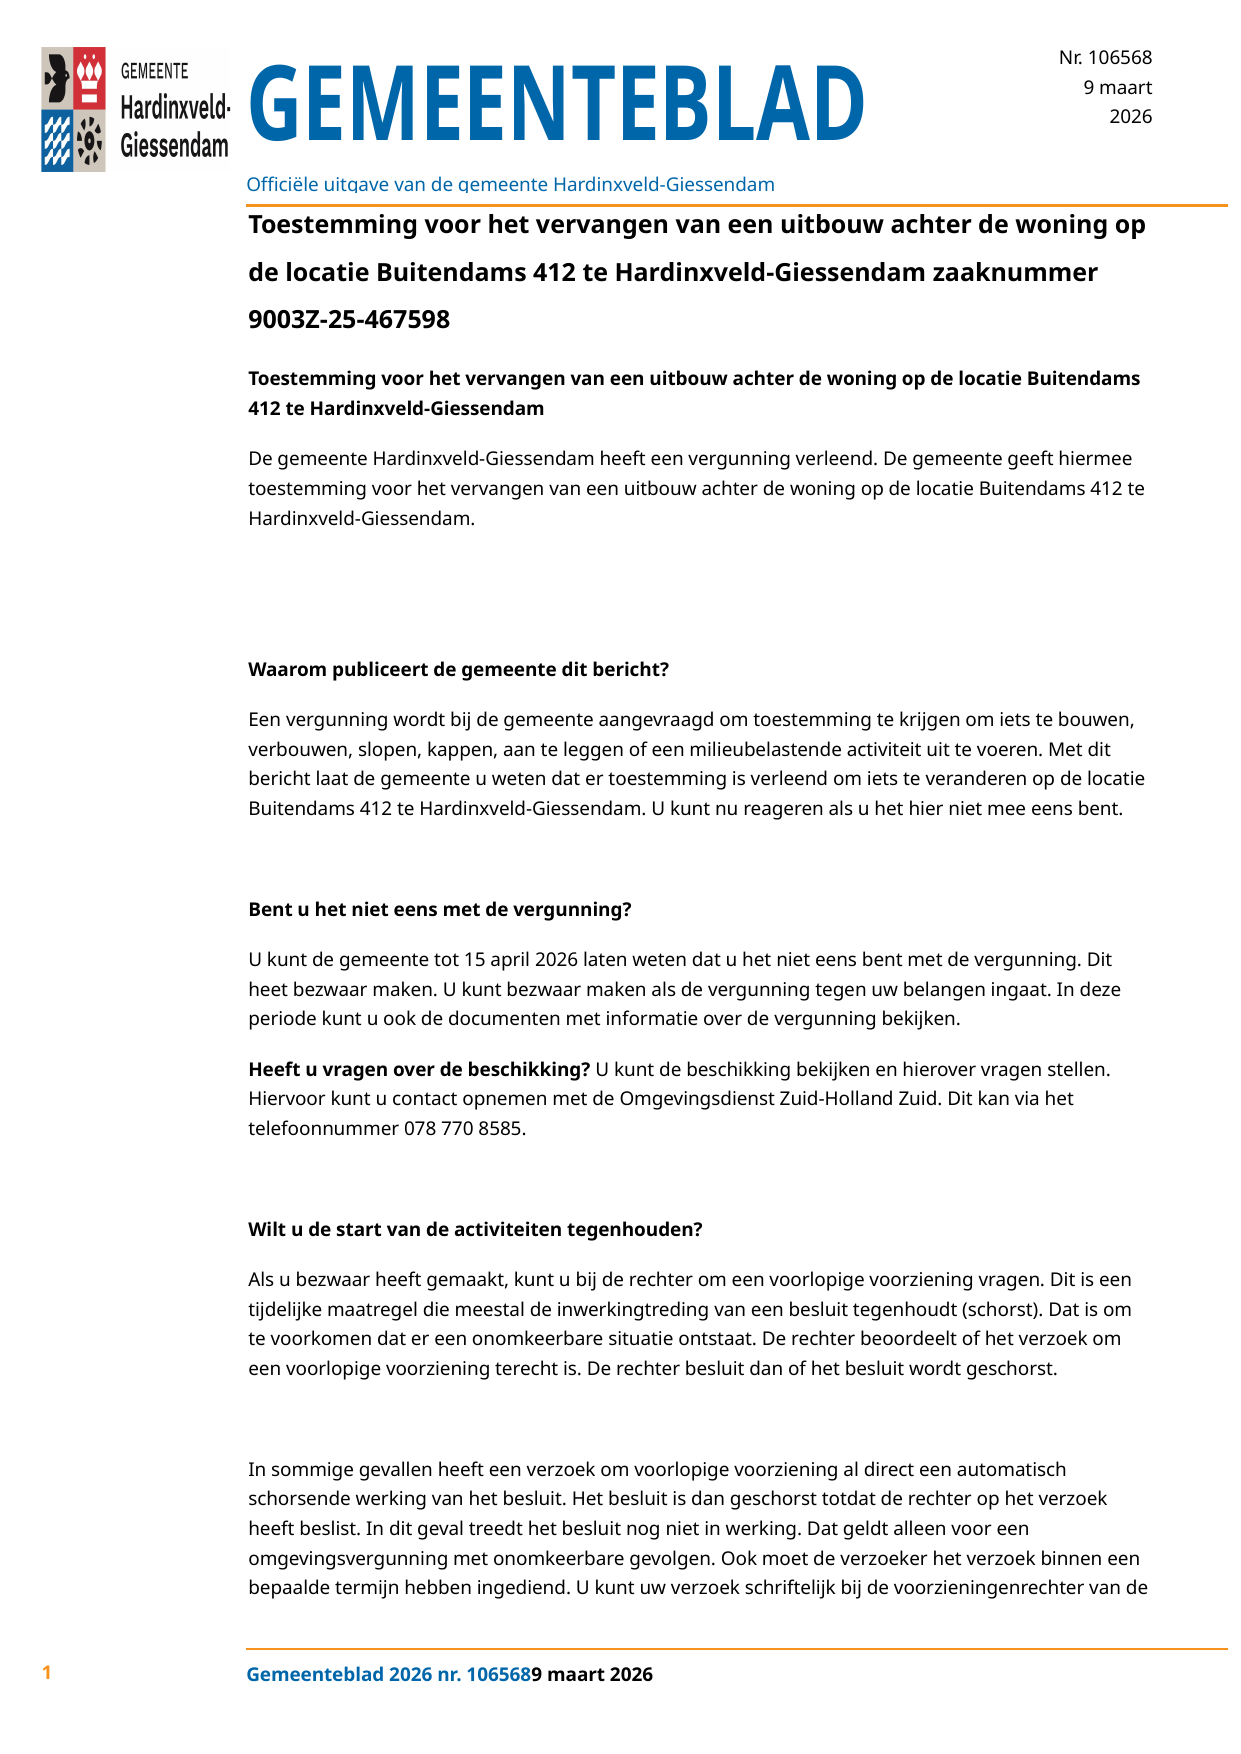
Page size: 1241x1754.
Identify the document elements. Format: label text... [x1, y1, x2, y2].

text In sommige gevallen heeft een verzoek om voorlopige voorziening al direct een automatisch schorsende werking van het besluit. Het besluit is dan geschorst totdat de rechter op het verzoek heeft beslist. In dit geval treedt het besluit nog niet in werking. Dat geldt alleen voor een omgevingsvergunning met onomkeerbare gevolgen. Ook moet de verzoeker het verzoek binnen een bepaalde termijn hebben ingediend. U kunt uw verzoek schriftelijk bij de voorzieningenrechter van de [248, 1456, 1152, 1600]
text Wilt u de start van de activiteiten tegenhouden? [248, 1216, 1152, 1242]
text U kunt de gemeente tot 15 april 2026 laten weten dat u het niet eens bent met de vergunning. Dit heet bezwaar maken. U kunt bezwaar maken als de vergunning tegen uw belangen ingaat. In deze periode kunt u ook de documenten met informatie over de vergunning bekijken. [248, 946, 1152, 1031]
text Een vergunning wordt bij de gemeente aangevraagd om toestemming te krijgen om iets te bouwen, verbouwen, slopen, kappen, aan te leggen of een milieubelastende activiteit uit te voeren. Met dit bericht laat de gemeente u weten dat er toestemming is verleend om iets te veranderen op de locatie Buitendams 412 te Hardinxveld-Giessendam. U kunt nu reageren als u het hier niet mee eens bent. [248, 706, 1152, 821]
text Toestemming voor het vervangen van een uitbouw achter de woning op de locatie Buitendams 412 te Hardinxveld-Giessendam [248, 366, 1152, 421]
text Als u bezwaar heeft gemaakt, kunt u bij de rechter om een voorlopige voorziening vragen. Dit is een tijdelijke maatregel die meestal de inwerkingtreding van een besluit tegenhoudt (schorst). Dat is om te voorkomen dat er een onomkeerbare situatie ontstaat. De rechter beoordeelt of het verzoek om een voorlopige voorziening terecht is. De rechter besluit dan of het besluit wordt geschorst. [248, 1266, 1152, 1381]
text Waarom publiceert de gemeente dit bericht? [248, 656, 1152, 682]
text Toestemming voor het vervangen van een uitbouw achter de woning op de locatie Buitendams 412 te Hardinxveld-Giessendam zaaknummer 9003Z-25-467598 [248, 207, 1152, 336]
text De gemeente Hardinxveld-Giessendam heeft een vergunning verleend. De gemeente geeft hiermee toestemming voor het vervangen van een uitbouw achter de woning op de locatie Buitendams 412 te Hardinxveld-Giessendam. [248, 446, 1152, 530]
text Heeft u vragen over de beschikking? U kunt de beschikking bekijken en hierover vragen stellen. Hiervoor kunt u contact opnemen met de Omgevingsdienst Zuid-Holland Zuid. Dit kan via het telefoonnummer 078 770 8585. [248, 1056, 1152, 1141]
picture [41, 47, 231, 172]
text Bent u het niet eens met de vergunning? [248, 896, 1152, 922]
